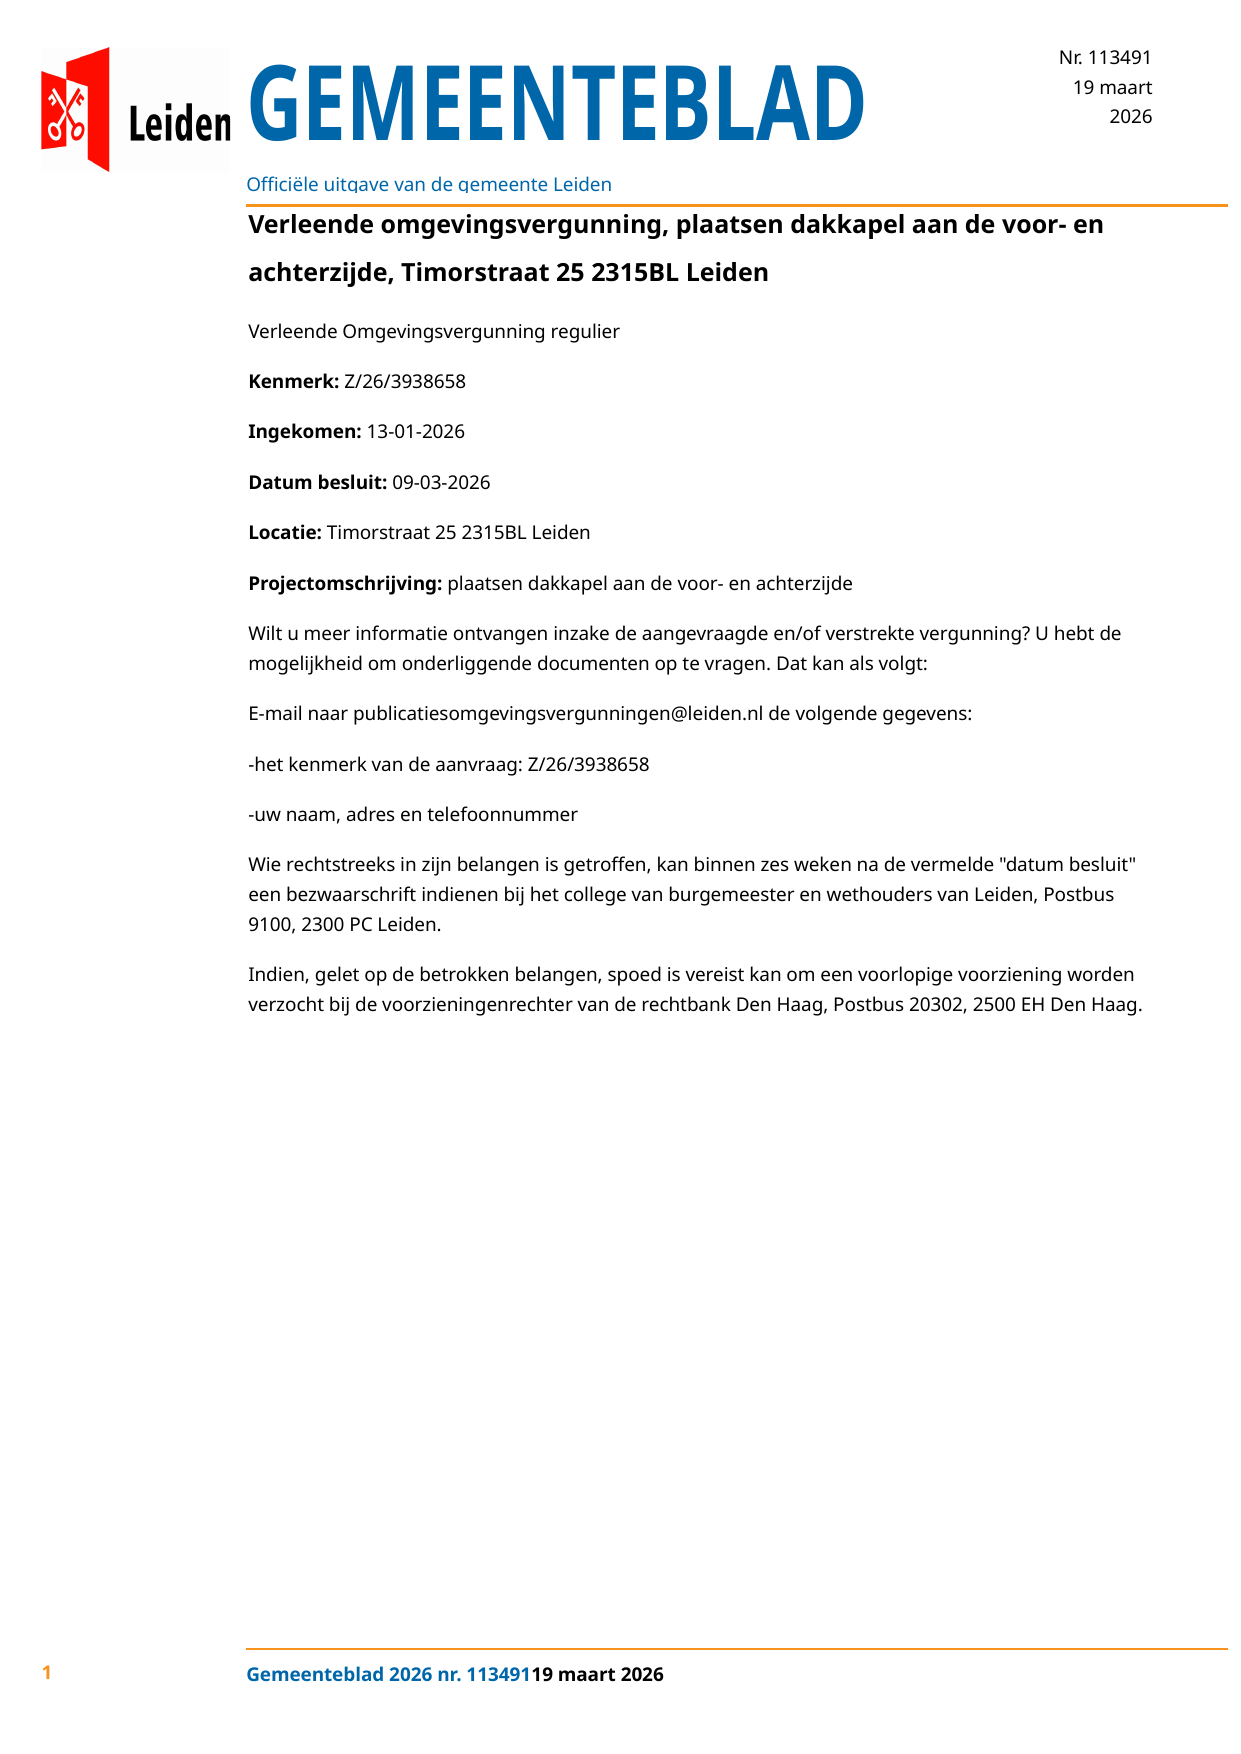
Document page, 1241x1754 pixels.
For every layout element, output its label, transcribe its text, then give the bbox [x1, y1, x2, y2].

picture [41, 47, 231, 172]
text Verleende omgevingsvergunning, plaatsen dakkapel aan de voor- en achterzijde, Timorstraat 25 2315BL Leiden [248, 207, 1152, 288]
text -uw naam, adres en telefoonnummer [248, 801, 1152, 827]
text Indien, gelet op de betrokken belangen, spoed is vereist kan om een voorlopige voorziening worden verzocht bij de voorzieningenrechter van de rechtbank Den Haag, Postbus 20302, 2500 EH Den Haag. [248, 961, 1152, 1017]
text Locatie: Timorstraat 25 2315BL Leiden [248, 519, 1152, 545]
text Kenmerk: Z/26/3938658 [248, 368, 1152, 394]
text Verleende Omgevingsvergunning regulier [248, 318, 1152, 344]
text Projectomschrijving: plaatsen dakkapel aan de voor- en achterzijde [248, 570, 1152, 596]
text -het kenmerk van de aanvraag: Z/26/3938658 [248, 751, 1152, 777]
text Wilt u meer informatie ontvangen inzake de aangevraagde en/of verstrekte vergunning? U hebt de mogelijkheid om onderliggende documenten op te vragen. Dat kan als volgt: [248, 620, 1152, 676]
text E-mail naar publicatiesomgevingsvergunningen@leiden.nl de volgende gegevens: [248, 700, 1152, 726]
text Ingekomen: 13-01-2026 [248, 419, 1152, 444]
text Datum besluit: 09-03-2026 [248, 469, 1152, 495]
text Wie rechtstreeks in zijn belangen is getroffen, kan binnen zes weken na de vermelde "datum besluit" een bezwaarschrift indienen bij het college van burgemeester en wethouders van Leiden, Postbus 9100, 2300 PC Leiden. [248, 852, 1152, 937]
